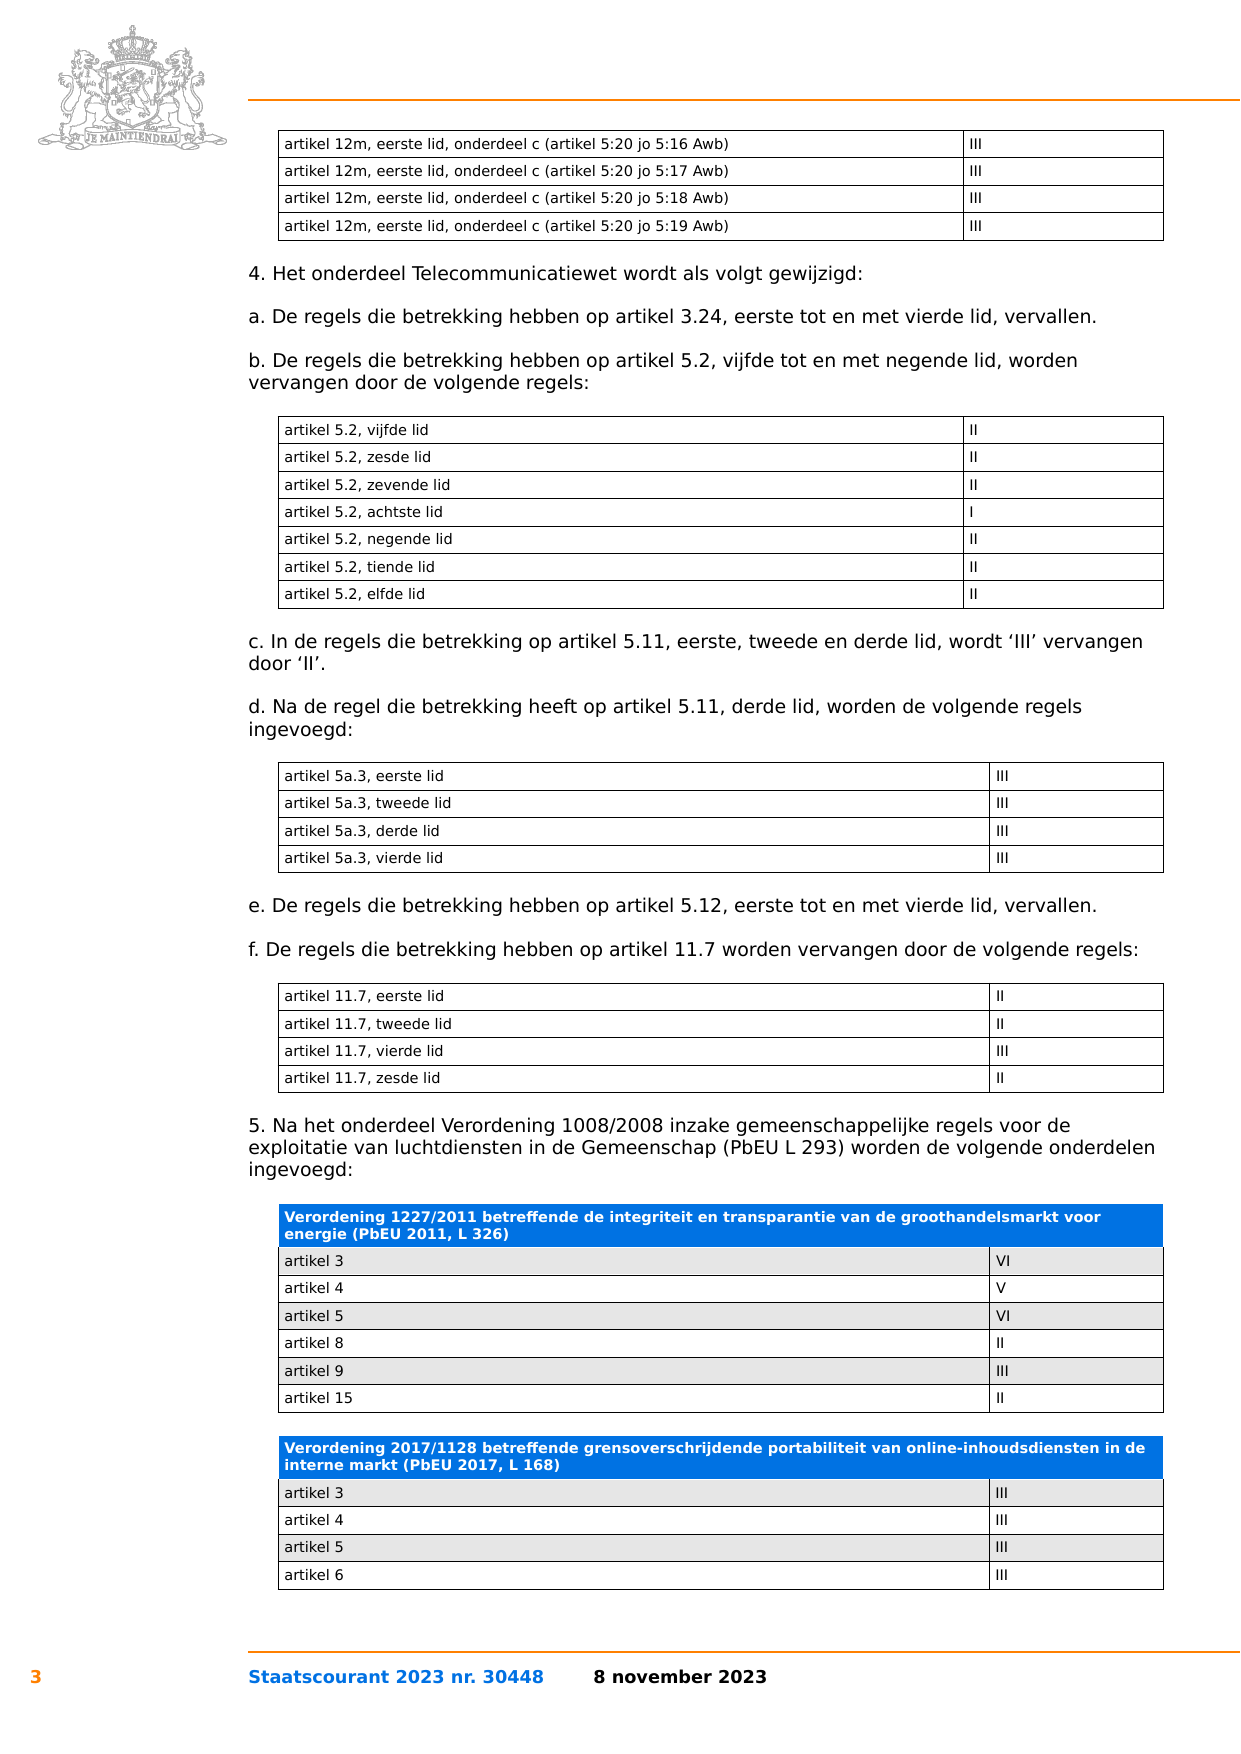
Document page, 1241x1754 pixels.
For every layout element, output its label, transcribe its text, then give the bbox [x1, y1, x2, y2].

table_cell artikel 12m, eerste lid, onderdeel c (artikel 5:20 jo 5:17 Awb) [279, 158, 963, 185]
table_cell III [990, 1562, 1163, 1588]
table_cell artikel 12m, eerste lid, onderdeel c (artikel 5:20 jo 5:18 Awb) [279, 186, 963, 212]
table_cell artikel 12m, eerste lid, onderdeel c (artikel 5:20 jo 5:16 Awb) [279, 131, 963, 157]
table_cell II [990, 1011, 1163, 1037]
table_cell VI [990, 1303, 1163, 1329]
table_cell artikel 5 [279, 1303, 989, 1329]
table_cell III [990, 791, 1163, 817]
table_cell artikel 4 [279, 1276, 989, 1302]
table_cell artikel 6 [279, 1562, 989, 1588]
table_cell VI [990, 1248, 1163, 1274]
table_cell artikel 9 [279, 1358, 989, 1384]
table_cell III [964, 158, 1163, 185]
table_cell III [990, 818, 1163, 844]
table_cell II [964, 554, 1163, 580]
table_cell V [990, 1276, 1163, 1302]
table_header III [990, 763, 1163, 790]
table_cell II [990, 1330, 1163, 1357]
text d. Na de regel die betrekking heeft op artikel 5.11, derde lid, worden de volgende regels ingevoegd: [248, 696, 1163, 740]
table_cell III [964, 213, 1163, 239]
table_cell II [964, 527, 1163, 553]
text 5. Na het onderdeel Verordening 1008/2008 inzake gemeenschappelijke regels voor de exploitatie van luchtdiensten in de Gemeenschap (PbEU L 293) worden de volgende onderdelen ingevoegd: [248, 1115, 1163, 1181]
table_cell artikel 11.7, vierde lid [279, 1038, 989, 1065]
table_header artikel 5.2, vijfde lid [279, 417, 963, 443]
table_cell artikel 5 [279, 1535, 989, 1561]
table_cell artikel 5a.3, vierde lid [279, 846, 989, 872]
table_cell III [990, 1507, 1163, 1534]
text c. In de regels die betrekking op artikel 5.11, eerste, tweede en derde lid, wordt ‘III’ vervangen door ‘II’. [248, 631, 1163, 674]
table_cell II [964, 444, 1163, 471]
table_cell II [964, 581, 1163, 608]
table_cell artikel 5.2, tiende lid [279, 554, 963, 580]
table_cell artikel 5.2, negende lid [279, 527, 963, 553]
table_cell III [990, 1358, 1163, 1384]
table_cell artikel 8 [279, 1330, 989, 1357]
table_cell II [990, 1385, 1163, 1412]
table_header artikel 5a.3, eerste lid [279, 763, 989, 790]
table_cell artikel 3 [279, 1248, 989, 1274]
table_cell artikel 11.7, tweede lid [279, 1011, 989, 1037]
table_header II [990, 984, 1163, 1010]
table_header artikel 11.7, eerste lid [279, 984, 989, 1010]
table_cell II [990, 1066, 1163, 1092]
table_cell III [990, 846, 1163, 872]
picture [38, 25, 227, 150]
table_cell III [964, 131, 1163, 157]
text 4. Het onderdeel Telecommunicatiewet wordt als volgt gewijzigd: [248, 262, 1163, 284]
table_cell artikel 4 [279, 1507, 989, 1534]
table_cell I [964, 499, 1163, 526]
text f. De regels die betrekking hebben op artikel 11.7 worden vervangen door de volgende regels: [248, 939, 1163, 961]
table_cell artikel 15 [279, 1385, 989, 1412]
table_cell artikel 5a.3, derde lid [279, 818, 989, 844]
table_cell artikel 5.2, achtste lid [279, 499, 963, 526]
text b. De regels die betrekking hebben op artikel 5.2, vijfde tot en met negende lid, worden vervangen door de volgende regels: [248, 350, 1163, 394]
table_header Verordening 2017/1128 betreffende grensoverschrijdende portabiliteit van online-inhoudsdiensten in de interne markt (PbEU 2017, L 168) [279, 1436, 1163, 1479]
table_cell artikel 5.2, zesde lid [279, 444, 963, 471]
table_cell III [990, 1038, 1163, 1065]
table_cell artikel 11.7, zesde lid [279, 1066, 989, 1092]
table_cell II [964, 472, 1163, 498]
table_cell artikel 12m, eerste lid, onderdeel c (artikel 5:20 jo 5:19 Awb) [279, 213, 963, 239]
table_cell artikel 5a.3, tweede lid [279, 791, 989, 817]
table_header Verordening 1227/2011 betreffende de integriteit en transparantie van de groothandelsmarkt voor energie (PbEU 2011, L 326) [279, 1204, 1163, 1247]
table_cell artikel 5.2, zevende lid [279, 472, 963, 498]
text a. De regels die betrekking hebben op artikel 3.24, eerste tot en met vierde lid, vervallen. [248, 306, 1163, 328]
table_cell artikel 5.2, elfde lid [279, 581, 963, 608]
table_header II [964, 417, 1163, 443]
table_cell artikel 3 [279, 1480, 989, 1506]
text e. De regels die betrekking hebben op artikel 5.12, eerste tot en met vierde lid, vervallen. [248, 895, 1163, 917]
table_cell III [990, 1480, 1163, 1506]
table_cell III [964, 186, 1163, 212]
table_cell III [990, 1535, 1163, 1561]
